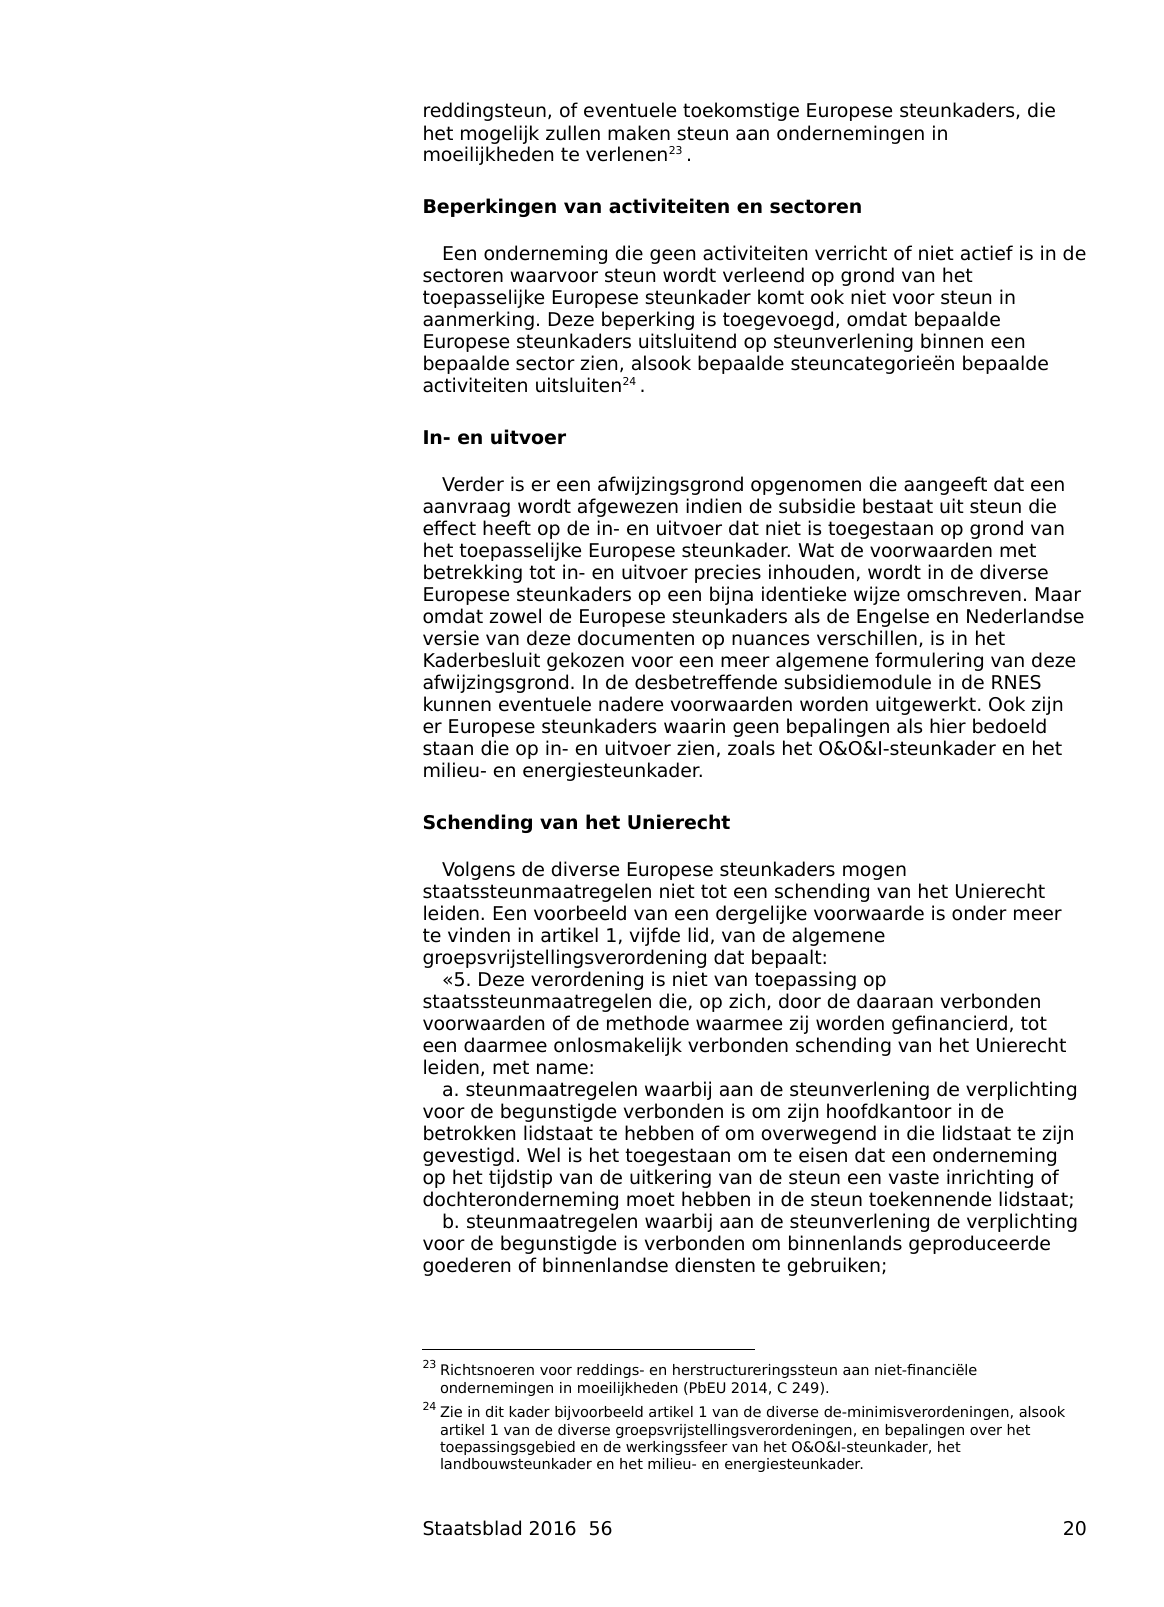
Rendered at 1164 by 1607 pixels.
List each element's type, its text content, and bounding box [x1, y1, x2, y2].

text Een onderneming die geen activiteiten verricht of niet actief is in de sectoren waarvoor steun wordt verleend op grond van het toepasselijke Europese steunkader komt ook niet voor steun in aanmerking. Deze beperking is toegevoegd, omdat bepaalde Europese steunkaders uitsluitend op steunverlening binnen een bepaalde sector zien, alsook bepaalde steuncategorieën bepaalde activiteiten uitsluiten. [422, 243, 1087, 397]
text Richtsnoeren voor reddings- en herstructureringssteun aan niet-financiële ondernemingen in moeilijkheden (PbEU 2014, C 249). [422, 1358, 1087, 1397]
text b. steunmaatregelen waarbij aan de steunverlening de verplichting voor de begunstigde is verbonden om binnenlands geproduceerde goederen of binnenlandse diensten te gebruiken; [422, 1211, 1087, 1276]
subtitle In- en uitvoer [422, 427, 1087, 449]
text Verder is er een afwijzingsgrond opgenomen die aangeeft dat een aanvraag wordt afgewezen indien de subsidie bestaat uit steun die effect heeft op de in- en uitvoer dat niet is toegestaan op grond van het toepasselijke Europese steunkader. Wat de voorwaarden met betrekking tot in- en uitvoer precies inhouden, wordt in de diverse Europese steunkaders op een bijna identieke wijze omschreven. Maar omdat zowel de Europese steunkaders als de Engelse en Nederlandse versie van deze documenten op nuances verschillen, is in het Kaderbesluit gekozen voor een meer algemene formulering van deze afwijzingsgrond. In de desbetreffende subsidiemodule in de RNES kunnen eventuele nadere voorwaarden worden uitgewerkt. Ook zijn er Europese steunkaders waarin geen bepalingen als hier bedoeld staan die op in- en uitvoer zien, zoals het O&O&I-steunkader en het milieu- en energiesteunkader. [422, 474, 1087, 782]
subtitle Schending van het Unierecht [422, 812, 1087, 834]
text reddingsteun, of eventuele toekomstige Europese steunkaders, die het mogelijk zullen maken steun aan ondernemingen in moeilijkheden te verlenen. [422, 100, 1087, 166]
text «5. Deze verordening is niet van toepassing op staatssteunmaatregelen die, op zich, door de daaraan verbonden voorwaarden of de methode waarmee zij worden gefinancierd, tot een daarmee onlosmakelijk verbonden schending van het Unierecht leiden, met name: [422, 969, 1087, 1079]
text Volgens de diverse Europese steunkaders mogen staatssteunmaatregelen niet tot een schending van het Unierecht leiden. Een voorbeeld van een dergelijke voorwaarde is onder meer te vinden in artikel 1, vijfde lid, van de algemene groepsvrijstellingsverordening dat bepaalt: [422, 859, 1087, 969]
text Zie in dit kader bijvoorbeeld artikel 1 van de diverse de-minimisverordeningen, alsook artikel 1 van de diverse groepsvrijstellingsverordeningen, en bepalingen over het toepassingsgebied en de werkingssfeer van het O&O&I-steunkader, het landbouwsteunkader en het milieu- en energiesteunkader. [422, 1400, 1087, 1473]
subtitle Beperkingen van activiteiten en sectoren [422, 196, 1087, 218]
text a. steunmaatregelen waarbij aan de steunverlening de verplichting voor de begunstigde verbonden is om zijn hoofdkantoor in de betrokken lidstaat te hebben of om overwegend in die lidstaat te zijn gevestigd. Wel is het toegestaan om te eisen dat een onderneming op het tijdstip van de uitkering van de steun een vaste inrichting of dochteronderneming moet hebben in de steun toekennende lidstaat; [422, 1079, 1087, 1211]
